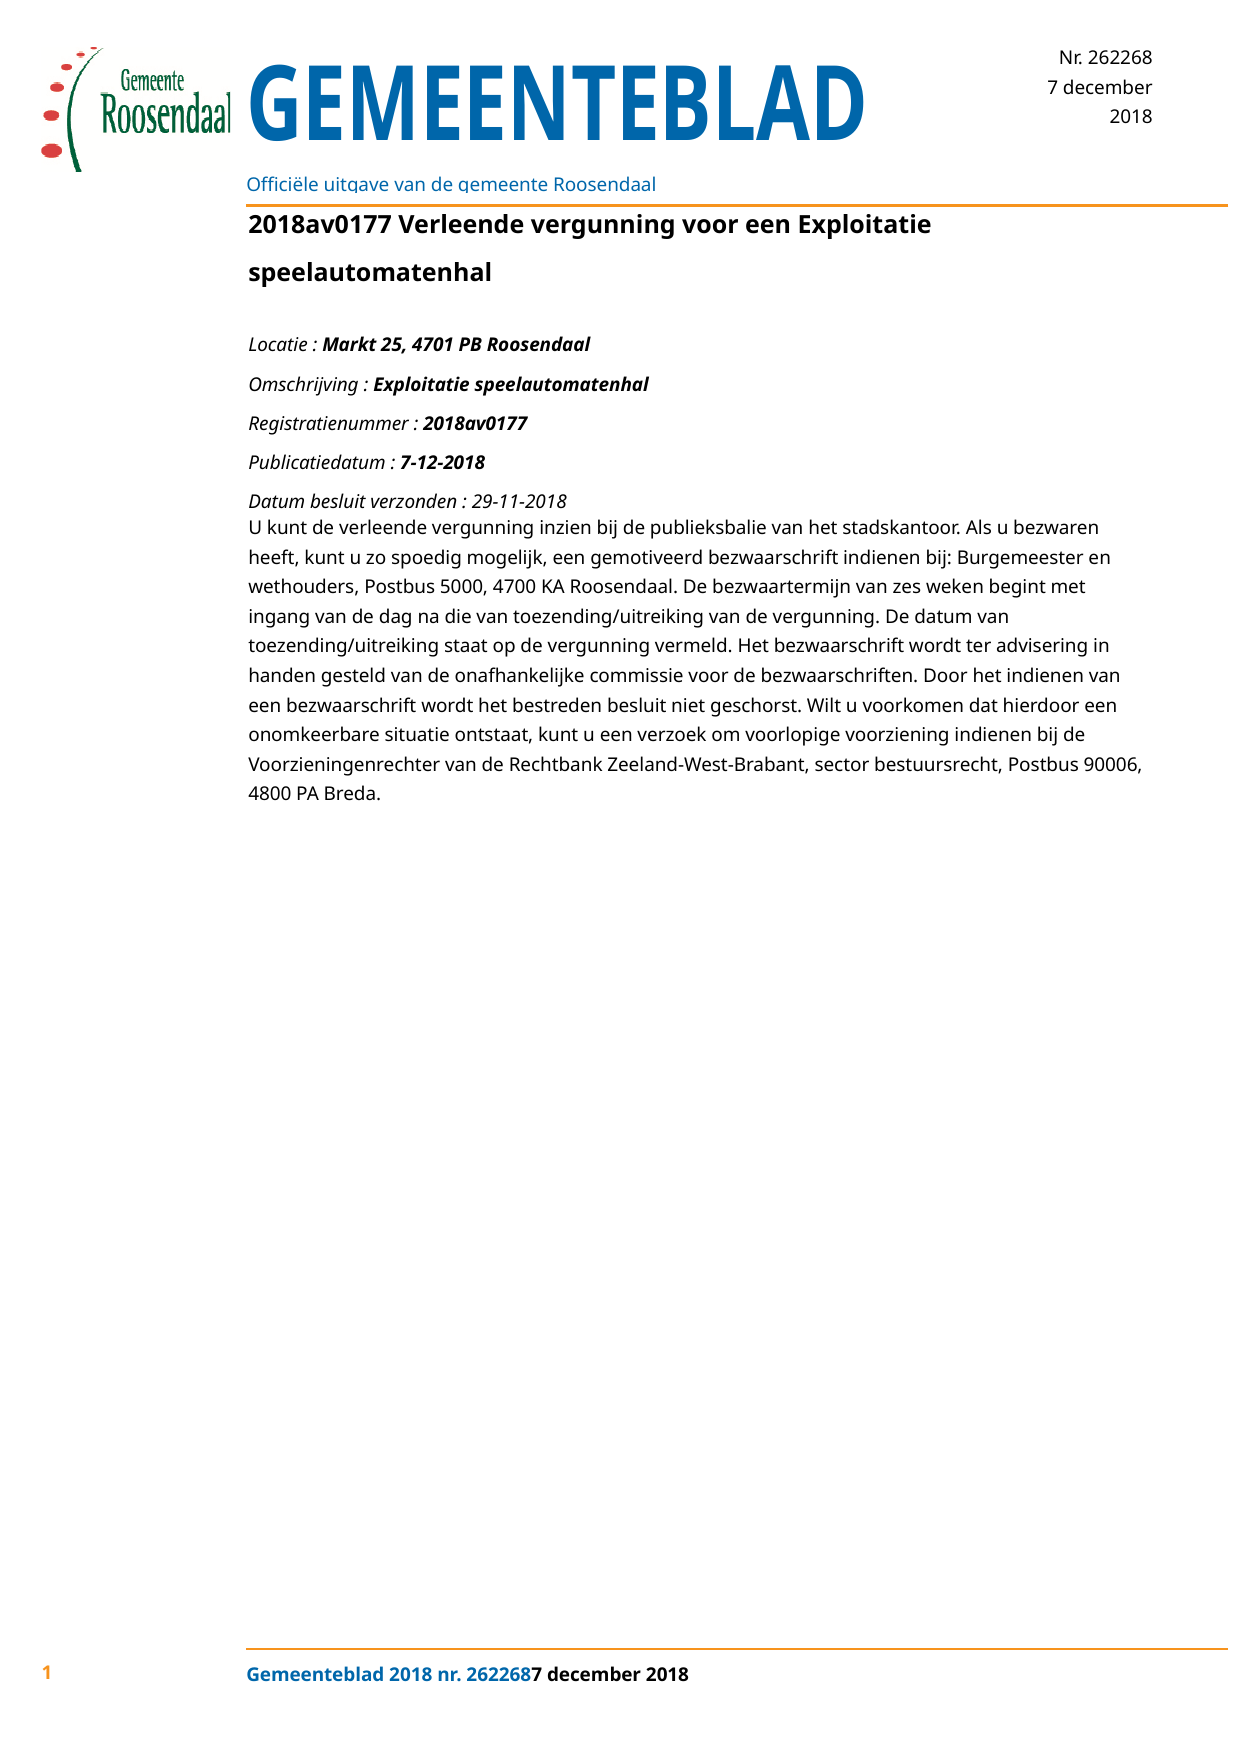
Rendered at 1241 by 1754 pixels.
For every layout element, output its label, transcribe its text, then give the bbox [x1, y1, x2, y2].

text U kunt de verleende vergunning inzien bij de publieksbalie van het stadskantoor. Als u bezwaren heeft, kunt u zo spoedig mogelijk, een gemotiveerd bezwaarschrift indienen bij: Burgemeester en wethouders, Postbus 5000, 4700 KA Roosendaal. De bezwaartermijn van zes weken begint met ingang van de dag na die van toezending/uitreiking van de vergunning. De datum van toezending/uitreiking staat op de vergunning vermeld. Het bezwaarschrift wordt ter advisering in handen gesteld van de onafhankelijke commissie voor de bezwaarschriften. Door het indienen van een bezwaarschrift wordt het bestreden besluit niet geschorst. Wilt u voorkomen dat hierdoor een onomkeerbare situatie ontstaat, kunt u een verzoek om voorlopige voorziening indienen bij de Voorzieningenrechter van de Rechtbank Zeeland-West-Brabant, sector bestuursrecht, Postbus 90006, 4800 PA Breda. [248, 514, 1152, 806]
text Omschrijving : Exploitatie speelautomatenhal [248, 371, 1152, 396]
picture [41, 47, 231, 172]
text Locatie : Markt 25, 4701 PB Roosendaal [248, 331, 1152, 357]
text Publicatiedatum : 7-12-2018 [248, 449, 1152, 475]
text Datum besluit verzonden : 29-11-2018 [248, 488, 1152, 514]
text Registratienummer : 2018av0177 [248, 410, 1152, 436]
text 2018av0177 Verleende vergunning voor een Exploitatie speelautomatenhal [248, 207, 1152, 288]
